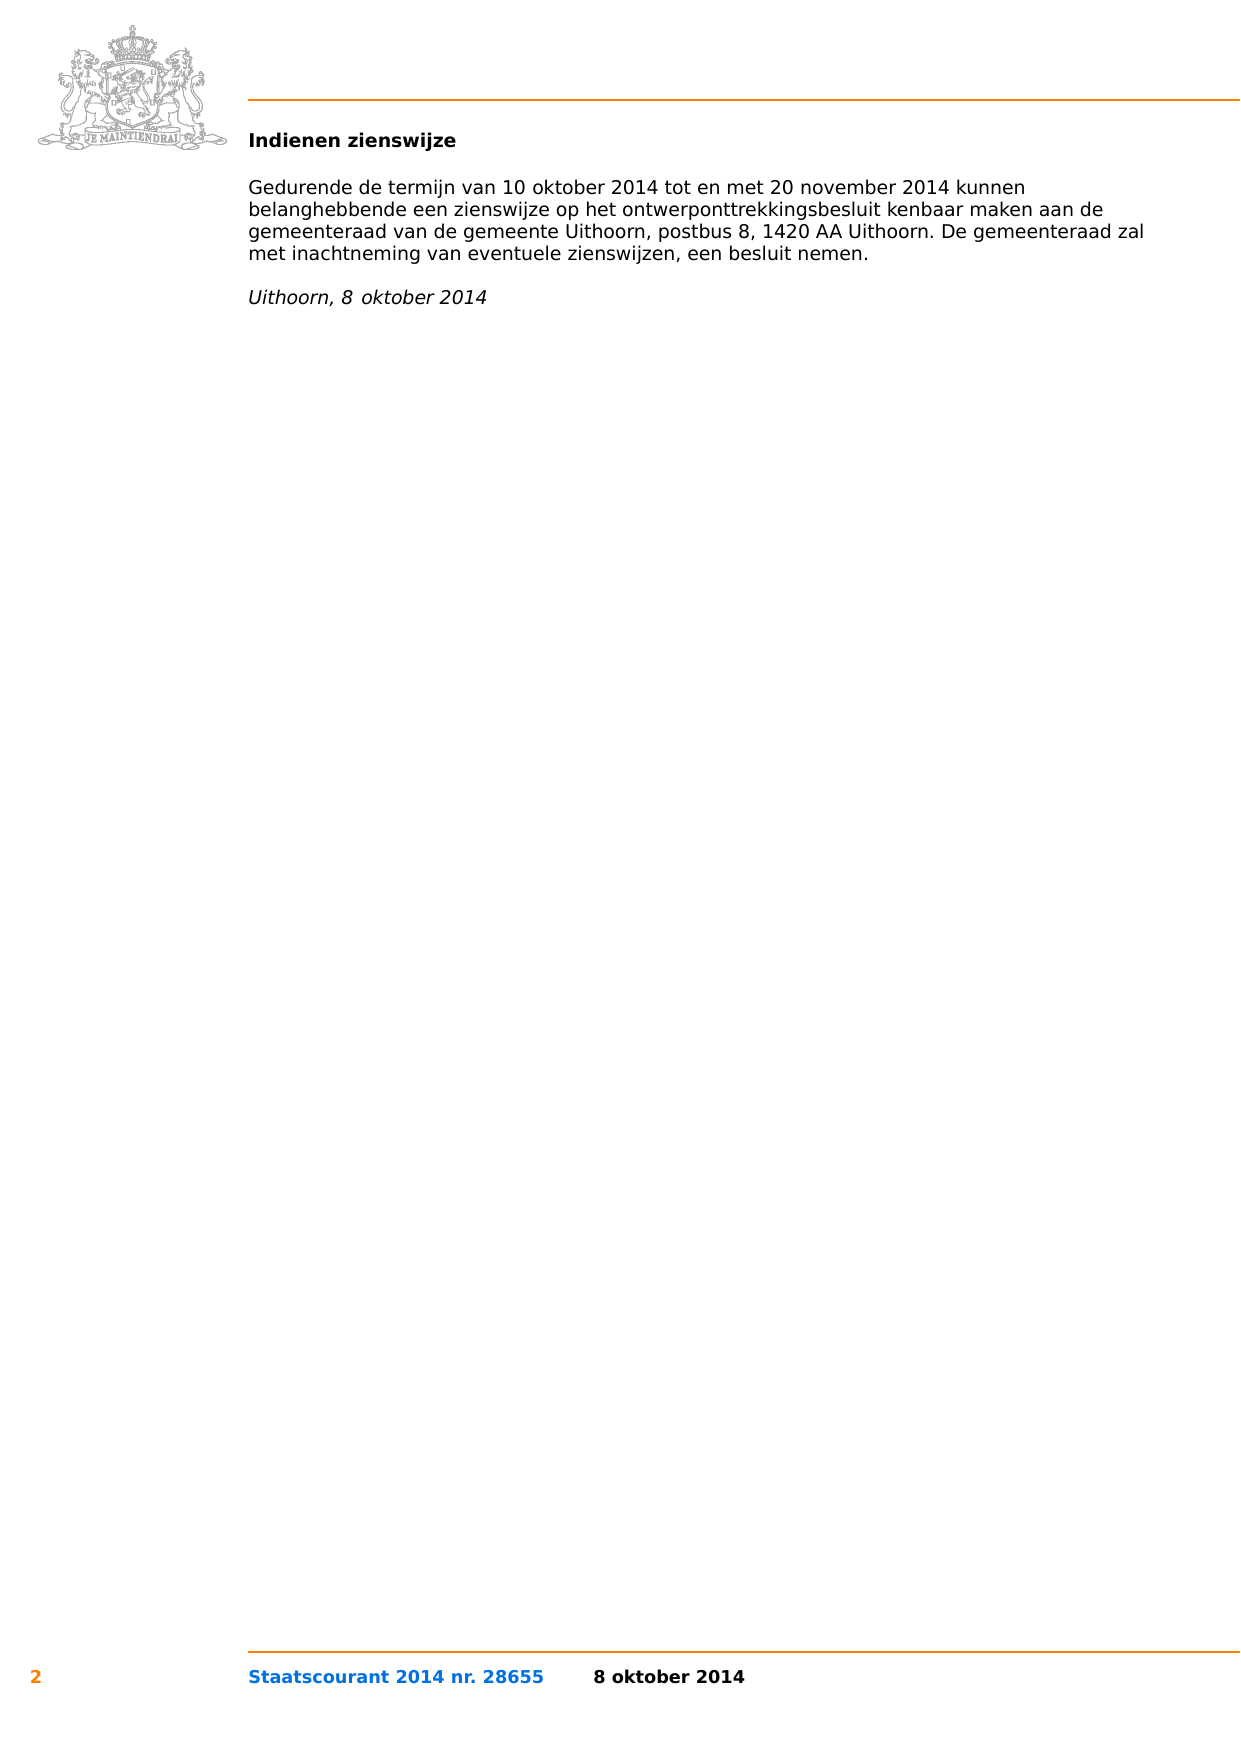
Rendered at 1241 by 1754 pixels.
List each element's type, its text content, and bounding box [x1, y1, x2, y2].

text Gedurende de termijn van 10 oktober 2014 tot en met 20 november 2014 kunnen belanghebbende een zienswijze op het ontwerponttrekkingsbesluit kenbaar maken aan de gemeenteraad van de gemeente Uithoorn, postbus 8, 1420 AA Uithoorn. De gemeenteraad zal met inachtneming van eventuele zienswijzen, een besluit nemen. [248, 177, 1163, 265]
subtitle Indienen zienswijze [248, 130, 1163, 152]
picture [38, 25, 227, 150]
text Uithoorn, 8 oktober 2014 [248, 287, 1163, 309]
